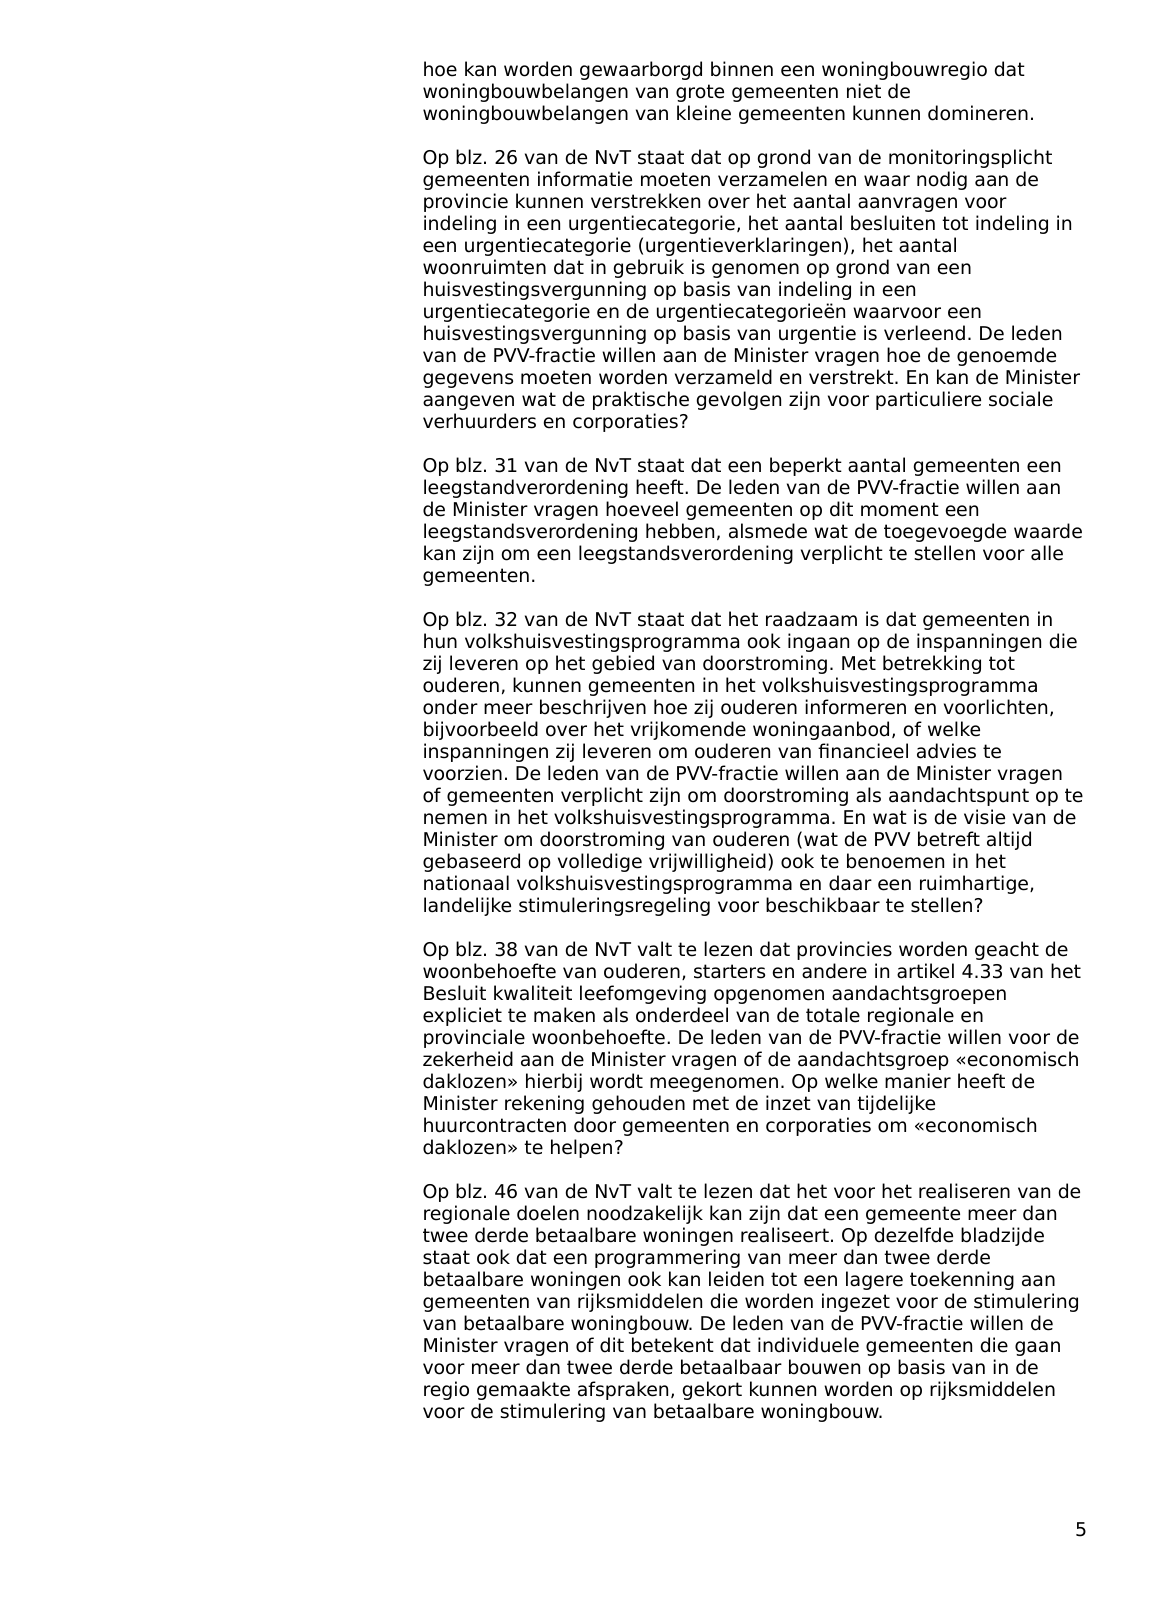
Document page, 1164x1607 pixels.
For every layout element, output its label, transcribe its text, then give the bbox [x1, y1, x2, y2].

text hoe kan worden gewaarborgd binnen een woningbouwregio dat woningbouwbelangen van grote gemeenten niet de woningbouwbelangen van kleine gemeenten kunnen domineren. [422, 59, 1087, 125]
text Op blz. 46 van de NvT valt te lezen dat het voor het realiseren van de regionale doelen noodzakelijk kan zijn dat een gemeente meer dan twee derde betaalbare woningen realiseert. Op dezelfde bladzijde staat ook dat een programmering van meer dan twee derde betaalbare woningen ook kan leiden tot een lagere toekenning aan gemeenten van rijksmiddelen die worden ingezet voor de stimulering van betaalbare woningbouw. De leden van de PVV-fractie willen de Minister vragen of dit betekent dat individuele gemeenten die gaan voor meer dan twee derde betaalbaar bouwen op basis van in de regio gemaakte afspraken, gekort kunnen worden op rijksmiddelen voor de stimulering van betaalbare woningbouw. [422, 1181, 1087, 1423]
text Op blz. 38 van de NvT valt te lezen dat provincies worden geacht de woonbehoefte van ouderen, starters en andere in artikel 4.33 van het Besluit kwaliteit leefomgeving opgenomen aandachtsgroepen expliciet te maken als onderdeel van de totale regionale en provinciale woonbehoefte. De leden van de PVV-fractie willen voor de zekerheid aan de Minister vragen of de aandachtsgroep «economisch daklozen» hierbij wordt meegenomen. Op welke manier heeft de Minister rekening gehouden met de inzet van tijdelijke huurcontracten door gemeenten en corporaties om «economisch daklozen» te helpen? [422, 939, 1087, 1159]
text Op blz. 31 van de NvT staat dat een beperkt aantal gemeenten een leegstandverordening heeft. De leden van de PVV-fractie willen aan de Minister vragen hoeveel gemeenten op dit moment een leegstandsverordening hebben, alsmede wat de toegevoegde waarde kan zijn om een leegstandsverordening verplicht te stellen voor alle gemeenten. [422, 455, 1087, 587]
text Op blz. 32 van de NvT staat dat het raadzaam is dat gemeenten in hun volkshuisvestingsprogramma ook ingaan op de inspanningen die zij leveren op het gebied van doorstroming. Met betrekking tot ouderen, kunnen gemeenten in het volkshuisvestingsprogramma onder meer beschrijven hoe zij ouderen informeren en voorlichten, bijvoorbeeld over het vrijkomende woningaanbod, of welke inspanningen zij leveren om ouderen van financieel advies te voorzien. De leden van de PVV-fractie willen aan de Minister vragen of gemeenten verplicht zijn om doorstroming als aandachtspunt op te nemen in het volkshuisvestingsprogramma. En wat is de visie van de Minister om doorstroming van ouderen (wat de PVV betreft altijd gebaseerd op volledige vrijwilligheid) ook te benoemen in het nationaal volkshuisvestingsprogramma en daar een ruimhartige, landelijke stimuleringsregeling voor beschikbaar te stellen? [422, 609, 1087, 917]
text Op blz. 26 van de NvT staat dat op grond van de monitoringsplicht gemeenten informatie moeten verzamelen en waar nodig aan de provincie kunnen verstrekken over het aantal aanvragen voor indeling in een urgentiecategorie, het aantal besluiten tot indeling in een urgentiecategorie (urgentieverklaringen), het aantal woonruimten dat in gebruik is genomen op grond van een huisvestingsvergunning op basis van indeling in een urgentiecategorie en de urgentiecategorieën waarvoor een huisvestingsvergunning op basis van urgentie is verleend. De leden van de PVV-fractie willen aan de Minister vragen hoe de genoemde gegevens moeten worden verzameld en verstrekt. En kan de Minister aangeven wat de praktische gevolgen zijn voor particuliere sociale verhuurders en corporaties? [422, 147, 1087, 433]
